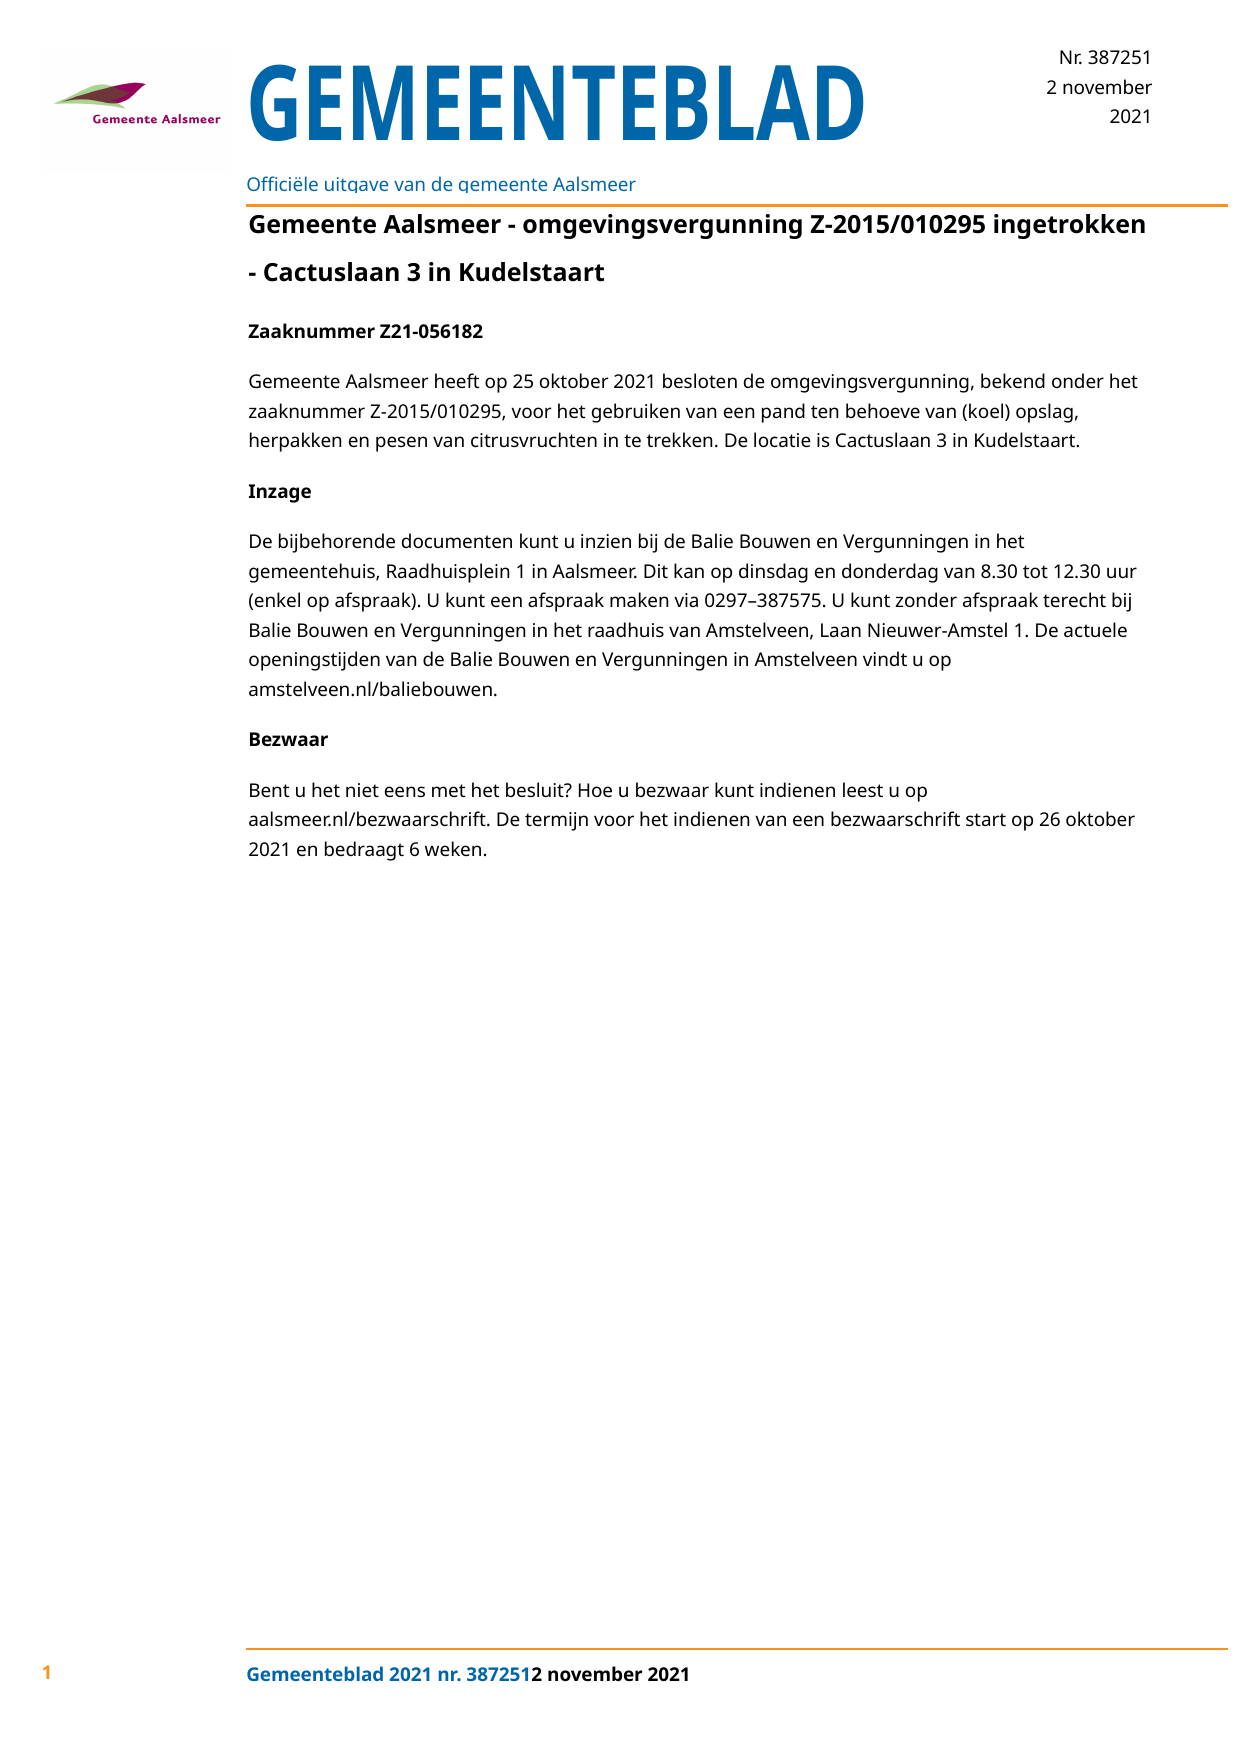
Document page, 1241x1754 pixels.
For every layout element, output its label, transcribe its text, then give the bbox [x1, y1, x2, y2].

text Bent u het niet eens met het besluit? Hoe u bezwaar kunt indienen leest u op aalsmeer.nl/bezwaarschrift. De termijn voor het indienen van een bezwaarschrift start op 26 oktober 2021 en bedraagt 6 weken. [248, 777, 1152, 862]
text Gemeente Aalsmeer - omgevingsvergunning Z-2015/010295 ingetrokken - Cactuslaan 3 in Kudelstaart [248, 207, 1152, 288]
picture [41, 47, 231, 172]
text Bezwaar [248, 727, 1152, 752]
text Inzage [248, 478, 1152, 504]
text Zaaknummer Z21-056182 [248, 318, 1152, 344]
text De bijbehorende documenten kunt u inzien bij de Balie Bouwen en Vergunningen in het gemeentehuis, Raadhuisplein 1 in Aalsmeer. Dit kan op dinsdag en donderdag van 8.30 tot 12.30 uur (enkel op afspraak). U kunt een afspraak maken via 0297–387575. U kunt zonder afspraak terecht bij Balie Bouwen en Vergunningen in het raadhuis van Amstelveen, Laan Nieuwer-Amstel 1. De actuele openingstijden van de Balie Bouwen en Vergunningen in Amstelveen vindt u op amstelveen.nl/baliebouwen. [248, 528, 1152, 702]
text Gemeente Aalsmeer heeft op 25 oktober 2021 besloten de omgevingsvergunning, bekend onder het zaaknummer Z-2015/010295, voor het gebruiken van een pand ten behoeve van (koel) opslag, herpakken en pesen van citrusvruchten in te trekken. De locatie is Cactuslaan 3 in Kudelstaart. [248, 368, 1152, 453]
